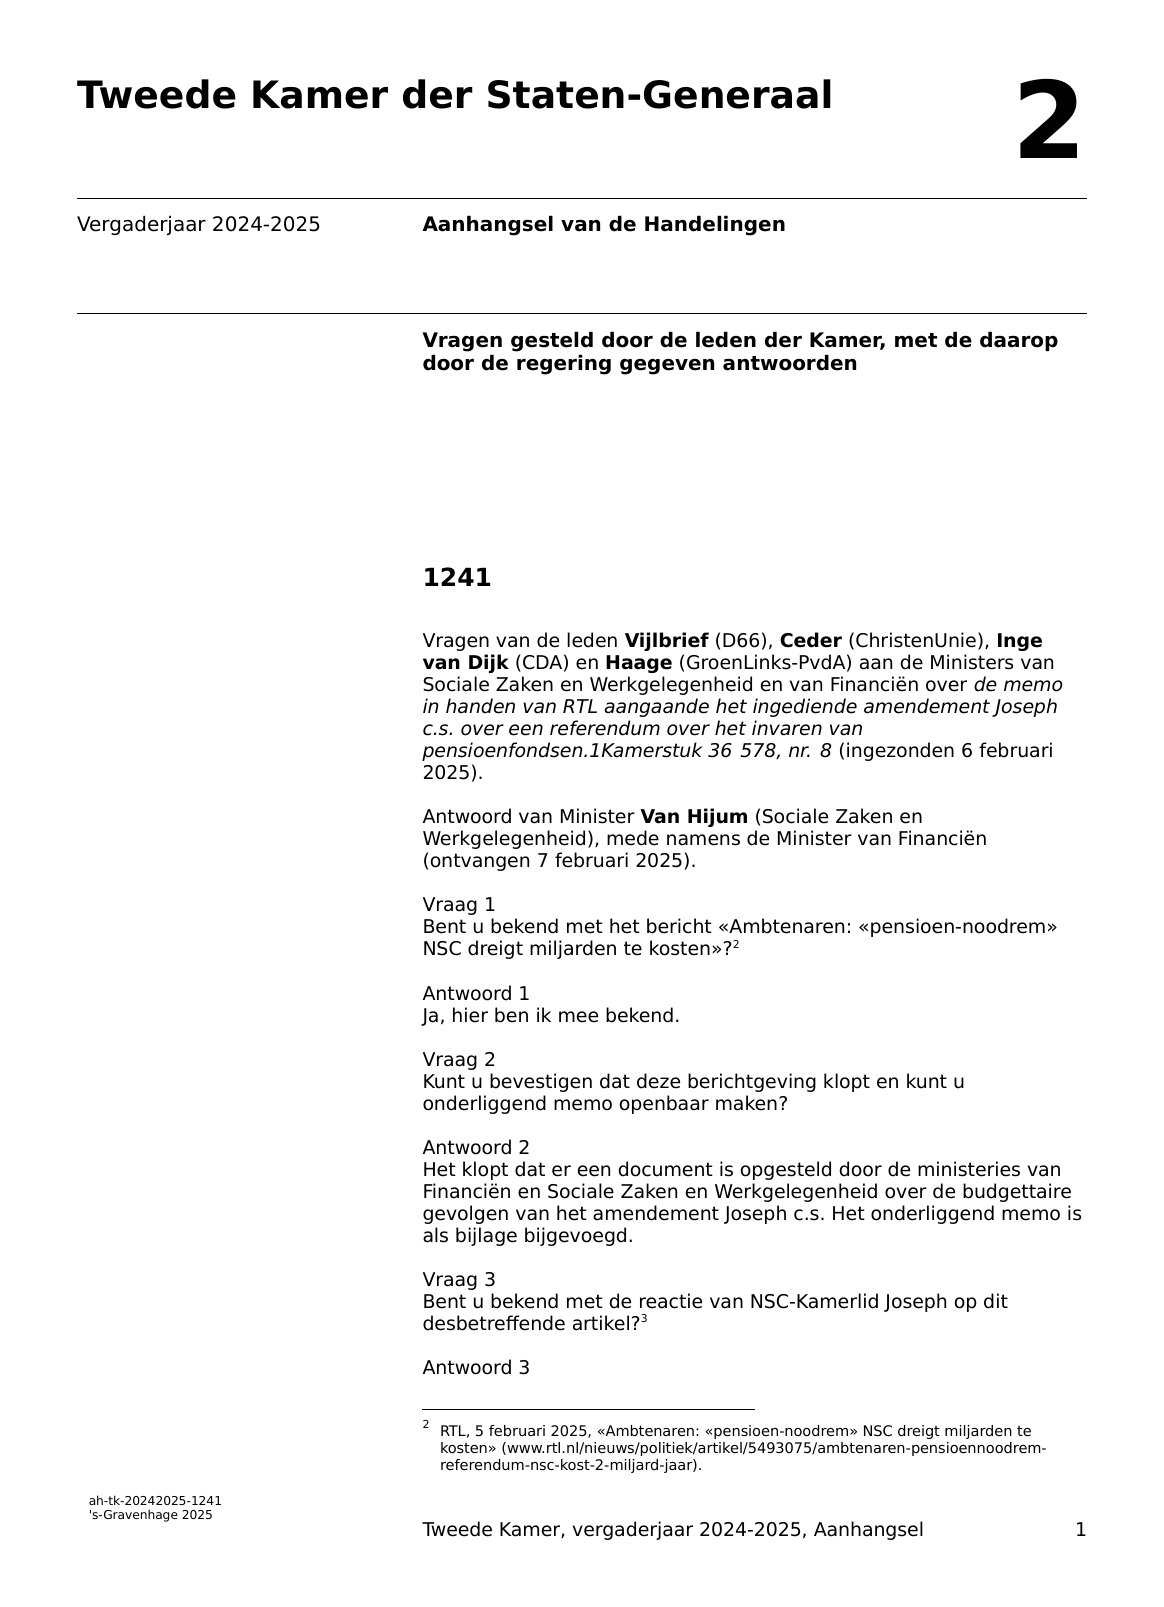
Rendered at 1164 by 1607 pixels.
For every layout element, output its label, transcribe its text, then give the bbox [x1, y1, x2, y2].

text Vraag 2 [422, 1049, 1087, 1071]
text Vraag 1 [422, 894, 1087, 916]
text Het klopt dat er een document is opgesteld door de ministeries van Financiën en Sociale Zaken en Werkgelegenheid over de budgettaire gevolgen van het amendement Joseph c.s. Het onderliggend memo is als bijlage bijgevoegd. [422, 1159, 1087, 1247]
table_header Tweede Kamer der Staten-Generaal [77, 59, 886, 198]
text Bent u bekend met het bericht «Ambtenaren: «pensioen-noodrem» NSC dreigt miljarden te kosten»? [422, 916, 1087, 960]
text Vragen van de leden Vijlbrief (D66), Ceder (ChristenUnie), Inge van Dijk (CDA) en Haage (GroenLinks-PvdA) aan de Ministers van Sociale Zaken en Werkgelegenheid en van Financiën over de memo in handen van RTL aangaande het ingediende amendement Joseph c.s. over een referendum over het invaren van pensioenfondsen.1Kamerstuk 36 578, nr. 8 (ingezonden 6 februari 2025). [422, 630, 1087, 784]
text Antwoord 3 [422, 1357, 1087, 1379]
text Ja, hier ben ik mee bekend. [422, 1004, 1087, 1026]
text 1241 [422, 563, 1087, 592]
text 's-Gravenhage 2025 [88, 1508, 323, 1522]
table_cell [77, 314, 422, 375]
text ah-tk-20242025-1241 [88, 1494, 323, 1508]
text Antwoord 1 [422, 982, 1087, 1004]
text RTL, 5 februari 2025, «Ambtenaren: «pensioen-noodrem» NSC dreigt miljarden te kosten» (www.rtl.nl/nieuws/politiek/artikel/5493075/ambtenaren-pensioennoodrem-referendum-nsc-kost-2-miljard-jaar). [422, 1418, 1087, 1474]
table_header 2 [886, 59, 1087, 198]
text Antwoord 2 [422, 1137, 1087, 1159]
text Bent u bekend met de reactie van NSC-Kamerlid Joseph op dit desbetreffende artikel? [422, 1291, 1087, 1335]
text Antwoord van Minister Van Hijum (Sociale Zaken en Werkgelegenheid), mede namens de Minister van Financiën (ontvangen 7 februari 2025). [422, 806, 1087, 872]
text Vraag 3 [422, 1269, 1087, 1291]
table_cell Aanhangsel van de Handelingen [422, 199, 1087, 313]
text Kunt u bevestigen dat deze berichtgeving klopt en kunt u onderliggend memo openbaar maken? [422, 1071, 1087, 1114]
table_cell Vergaderjaar 2024-2025 [77, 199, 422, 313]
table_cell Vragen gesteld door de leden der Kamer, met de daarop door de regering gegeven antwoorden [422, 314, 1087, 375]
